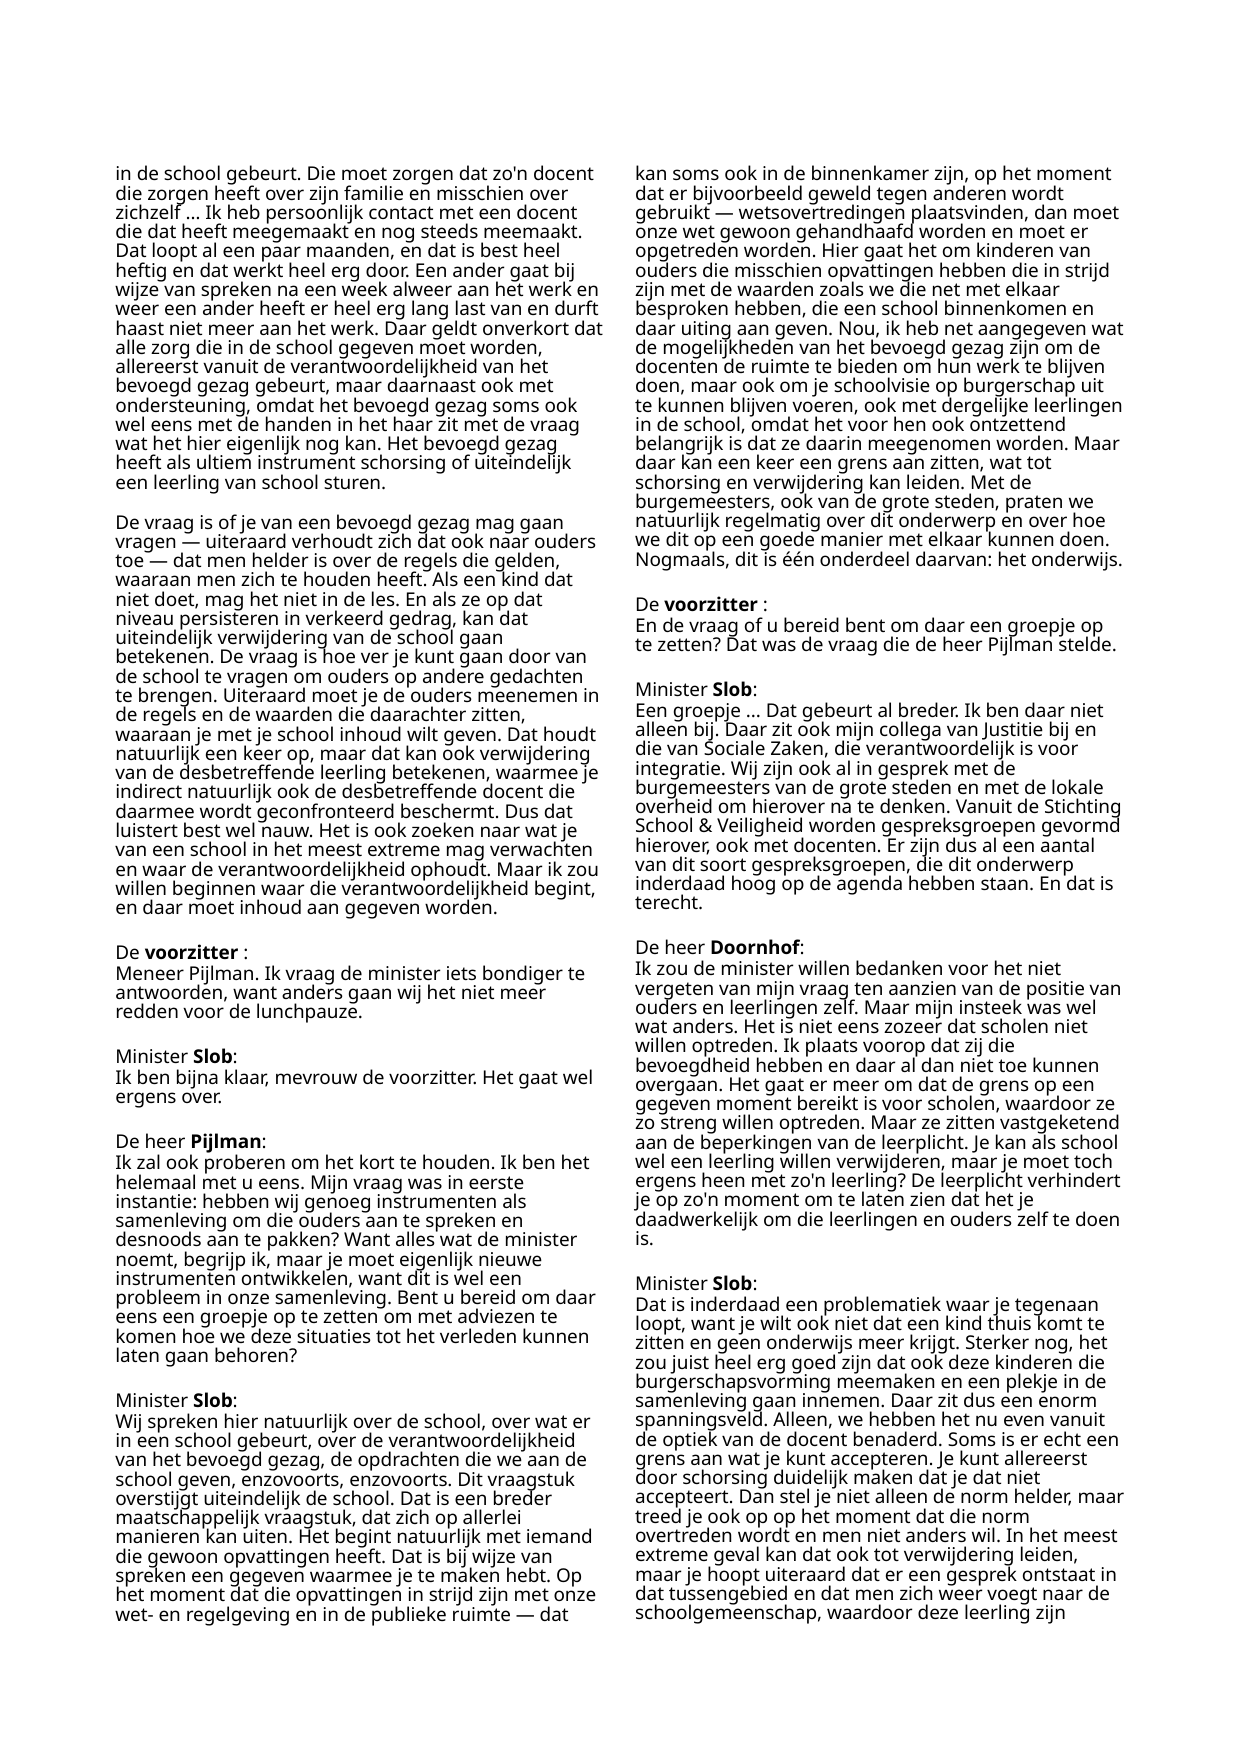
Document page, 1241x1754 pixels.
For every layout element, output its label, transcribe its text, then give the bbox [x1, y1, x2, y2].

text De vraag is of je van een bevoegd gezag mag gaan vragen — uiteraard verhoudt zich dat ook naar ouders toe — dat men helder is over de regels die gelden, waaraan men zich te houden heeft. Als een kind dat niet doet, mag het niet in de les. En als ze op dat niveau persisteren in verkeerd gedrag, kan dat uiteindelijk verwijdering van de school gaan betekenen. De vraag is hoe ver je kunt gaan door van de school te vragen om ouders op andere gedachten te brengen. Uiteraard moet je de ouders meenemen in de regels en de waarden die daarachter zitten, waaraan je met je school inhoud wilt geven. Dat houdt natuurlijk een keer op, maar dat kan ook verwijdering van de desbetreffende leerling betekenen, waarmee je indirect natuurlijk ook de desbetreffende docent die daarmee wordt geconfronteerd beschermt. Dus dat luistert best wel nauw. Het is ook zoeken naar wat je van een school in het meest extreme mag verwachten en waar de verantwoordelijkheid ophoudt. Maar ik zou willen beginnen waar die verantwoordelijkheid begint, en daar moet inhoud aan gegeven worden. [115, 514, 605, 918]
text Minister Slob: [115, 1387, 605, 1413]
text Ik zal ook proberen om het kort te houden. Ik ben het helemaal met u eens. Mijn vraag was in eerste instantie: hebben wij genoeg instrumenten als samenleving om die ouders aan te spreken en desnoods aan te pakken? Want alles wat de minister noemt, begrijp ik, maar je moet eigenlijk nieuwe instrumenten ontwikkelen, want dit is wel een probleem in onze samenleving. Bent u bereid om daar eens een groepje op te zetten om met adviezen te komen hoe we deze situaties tot het verleden kunnen laten gaan behoren? [115, 1154, 605, 1366]
text Meneer Pijlman. Ik vraag de minister iets bondiger te antwoorden, want anders gaan wij het niet meer redden voor de lunchpauze. [115, 965, 605, 1023]
text Minister Slob: [635, 1270, 1125, 1296]
text De heer Doornhof: [635, 934, 1125, 960]
text Wij spreken hier natuurlijk over de school, over wat er in een school gebeurt, over de verantwoordelijkheid van het bevoegd gezag, de opdrachten die we aan de school geven, enzovoorts, enzovoorts. Dit vraagstuk overstijgt uiteindelijk de school. Dat is een breder maatschappelijk vraagstuk, dat zich op allerlei manieren kan uiten. Het begint natuurlijk met iemand die gewoon opvattingen heeft. Dat is bij wijze van spreken een gegeven waarmee je te maken hebt. Op het moment dat die opvattingen in strijd zijn met onze wet- en regelgeving en in de publieke ruimte — dat [115, 1413, 605, 1625]
text kan soms ook in de binnenkamer zijn, op het moment dat er bijvoorbeeld geweld tegen anderen wordt gebruikt — wetsovertredingen plaatsvinden, dan moet onze wet gewoon gehandhaafd worden en moet er opgetreden worden. Hier gaat het om kinderen van ouders die misschien opvattingen hebben die in strijd zijn met de waarden zoals we die net met elkaar besproken hebben, die een school binnenkomen en daar uiting aan geven. Nou, ik heb net aangegeven wat de mogelijkheden van het bevoegd gezag zijn om de docenten de ruimte te bieden om hun werk te blijven doen, maar ook om je schoolvisie op burgerschap uit te kunnen blijven voeren, ook met dergelijke leerlingen in de school, omdat het voor hen ook ontzettend belangrijk is dat ze daarin meegenomen worden. Maar daar kan een keer een grens aan zitten, wat tot schorsing en verwijdering kan leiden. Met de burgemeesters, ook van de grote steden, praten we natuurlijk regelmatig over dit onderwerp en over hoe we dit op een goede manier met elkaar kunnen doen. Nogmaals, dit is één onderdeel daarvan: het onderwijs. [635, 165, 1125, 570]
text Minister Slob: [115, 1043, 605, 1069]
text En de vraag of u bereid bent om daar een groepje op te zetten? Dat was de vraag die de heer Pijlman stelde. [635, 617, 1125, 655]
text in de school gebeurt. Die moet zorgen dat zo'n docent die zorgen heeft over zijn familie en misschien over zichzelf … Ik heb persoonlijk contact met een docent die dat heeft meegemaakt en nog steeds meemaakt. Dat loopt al een paar maanden, en dat is best heel heftig en dat werkt heel erg door. Een ander gaat bij wijze van spreken na een week alweer aan het werk en weer een ander heeft er heel erg lang last van en durft haast niet meer aan het werk. Daar geldt onverkort dat alle zorg die in de school gegeven moet worden, allereerst vanuit de verantwoordelijkheid van het bevoegd gezag gebeurt, maar daarnaast ook met ondersteuning, omdat het bevoegd gezag soms ook wel eens met de handen in het haar zit met de vraag wat het hier eigenlijk nog kan. Het bevoegd gezag heeft als ultiem instrument schorsing of uiteindelijk een leerling van school sturen. [115, 165, 605, 493]
text De voorzitter : [635, 591, 1125, 617]
text Minister Slob: [635, 676, 1125, 702]
text Een groepje ... Dat gebeurt al breder. Ik ben daar niet alleen bij. Daar zit ook mijn collega van Justitie bij en die van Sociale Zaken, die verantwoordelijk is voor integratie. Wij zijn ook al in gesprek met de burgemeesters van de grote steden en met de lokale overheid om hierover na te denken. Vanuit de Stichting School & Veiligheid worden gespreksgroepen gevormd hierover, ook met docenten. Er zijn dus al een aantal van dit soort gespreksgroepen, die dit onderwerp inderdaad hoog op de agenda hebben staan. En dat is terecht. [635, 702, 1125, 914]
text Ik ben bijna klaar, mevrouw de voorzitter. Het gaat wel ergens over. [115, 1069, 605, 1108]
text Ik zou de minister willen bedanken voor het niet vergeten van mijn vraag ten aanzien van de positie van ouders en leerlingen zelf. Maar mijn insteek was wel wat anders. Het is niet eens zozeer dat scholen niet willen optreden. Ik plaats voorop dat zij die bevoegdheid hebben en daar al dan niet toe kunnen overgaan. Het gaat er meer om dat de grens op een gegeven moment bereikt is voor scholen, waardoor ze zo streng willen optreden. Maar ze zitten vastgeketend aan de beperkingen van de leerplicht. Je kan als school wel een leerling willen verwijderen, maar je moet toch ergens heen met zo'n leerling? De leerplicht verhindert je op zo'n moment om te laten zien dat het je daadwerkelijk om die leerlingen en ouders zelf te doen is. [635, 960, 1125, 1249]
text Dat is inderdaad een problematiek waar je tegenaan loopt, want je wilt ook niet dat een kind thuis komt te zitten en geen onderwijs meer krijgt. Sterker nog, het zou juist heel erg goed zijn dat ook deze kinderen die burgerschapsvorming meemaken en een plekje in de samenleving gaan innemen. Daar zit dus een enorm spanningsveld. Alleen, we hebben het nu even vanuit de optiek van de docent benaderd. Soms is er echt een grens aan wat je kunt accepteren. Je kunt allereerst door schorsing duidelijk maken dat je dat niet accepteert. Dan stel je niet alleen de norm helder, maar treed je ook op op het moment dat die norm overtreden wordt en men niet anders wil. In het meest extreme geval kan dat ook tot verwijdering leiden, maar je hoopt uiteraard dat er een gesprek ontstaat in dat tussengebied en dat men zich weer voegt naar de schoolgemeenschap, waardoor deze leerling zijn [635, 1296, 1125, 1623]
text De heer Pijlman: [115, 1129, 605, 1154]
text De voorzitter : [115, 939, 605, 965]
